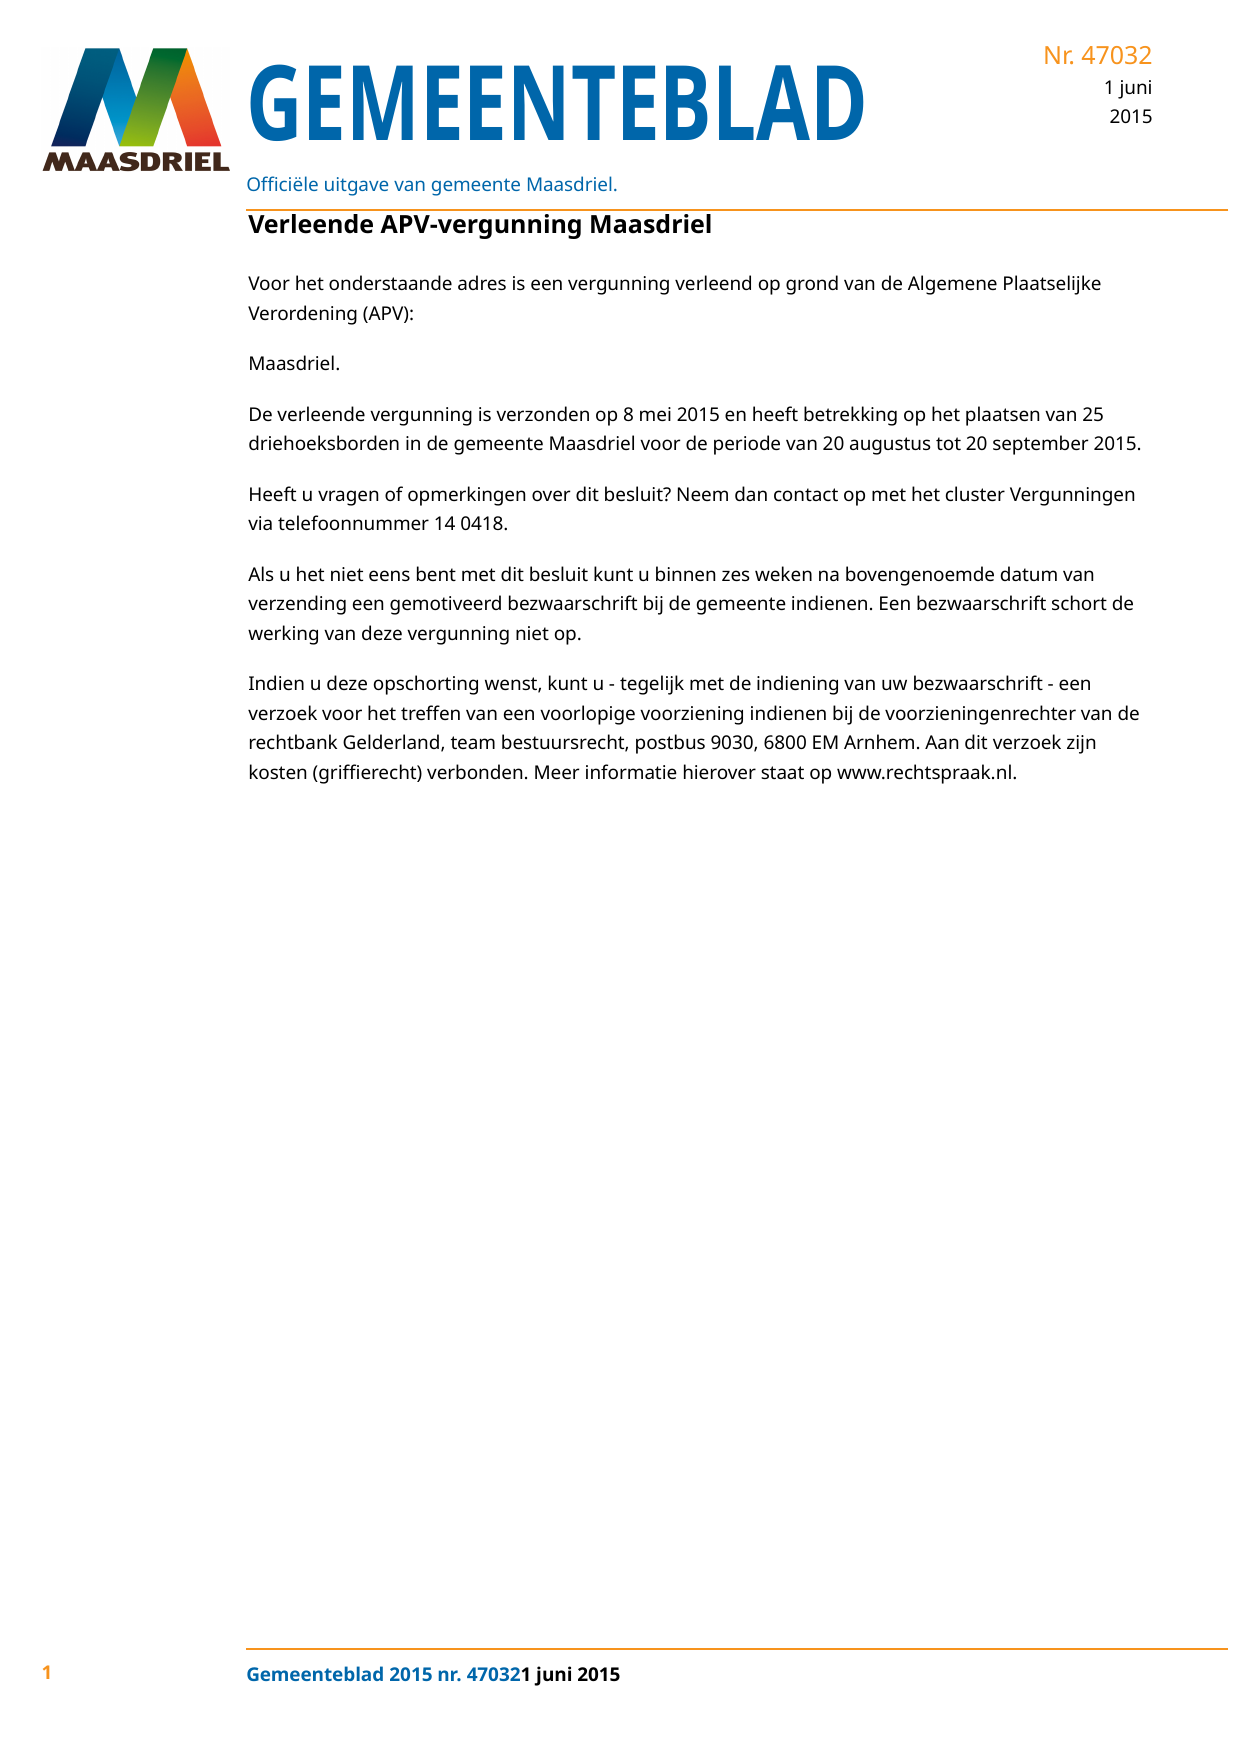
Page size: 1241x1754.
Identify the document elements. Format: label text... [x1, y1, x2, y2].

text Heeft u vragen of opmerkingen over dit besluit? Neem dan contact op met het cluster Vergunningen via telefoonnummer 14 0418. [248, 481, 1152, 536]
text Maasdriel. [248, 350, 1152, 376]
picture [41, 47, 231, 172]
text Verleende APV-vergunning Maasdriel [248, 211, 1152, 241]
text Voor het onderstaande adres is een vergunning verleend op grond van de Algemene Plaatselijke Verordening (APV): [248, 270, 1152, 326]
text Indien u deze opschorting wenst, kunt u - tegelijk met de indiening van uw bezwaarschrift - een verzoek voor het treffen van een voorlopige voorziening indienen bij de voorzieningenrechter van de rechtbank Gelderland, team bestuursrecht, postbus 9030, 6800 EM Arnhem. Aan dit verzoek zijn kosten (griffierecht) verbonden. Meer informatie hierover staat op www.rechtspraak.nl. [248, 670, 1152, 785]
text De verleende vergunning is verzonden op 8 mei 2015 en heeft betrekking op het plaatsen van 25 driehoeksborden in de gemeente Maasdriel voor de periode van 20 augustus tot 20 september 2015. [248, 401, 1152, 456]
text Als u het niet eens bent met dit besluit kunt u binnen zes weken na bovengenoemde datum van verzending een gemotiveerd bezwaarschrift bij de gemeente indienen. Een bezwaarschrift schort de werking van deze vergunning niet op. [248, 561, 1152, 646]
